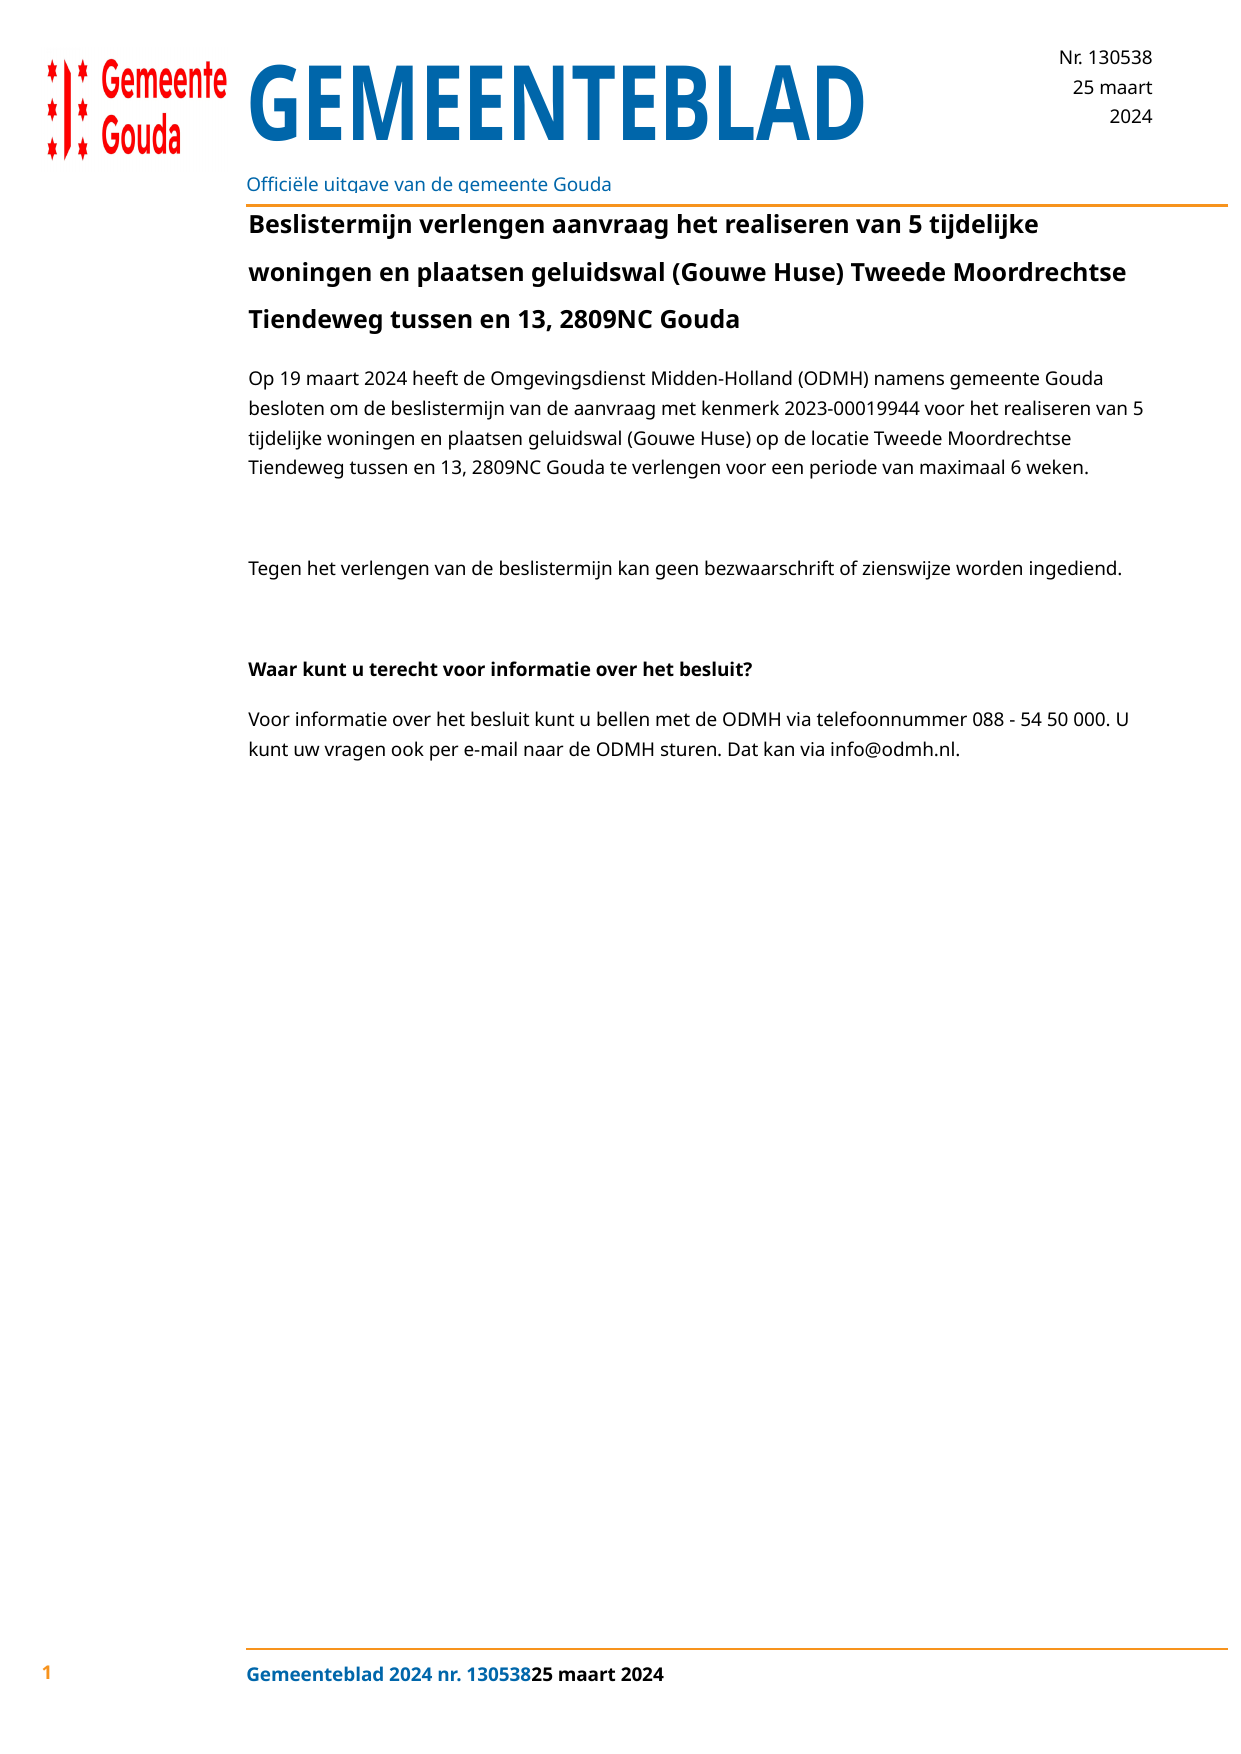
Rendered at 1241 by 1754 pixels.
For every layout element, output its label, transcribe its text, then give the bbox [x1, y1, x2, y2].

text Tegen het verlengen van de beslistermijn kan geen bezwaarschrift of zienswijze worden ingediend. [248, 555, 1152, 581]
text Beslistermijn verlengen aanvraag het realiseren van 5 tijdelijke woningen en plaatsen geluidswal (Gouwe Huse) Tweede Moordrechtse Tiendeweg tussen en 13, 2809NC Gouda [248, 207, 1152, 336]
text Op 19 maart 2024 heeft de Omgevingsdienst Midden-Holland (ODMH) namens gemeente Gouda besloten om de beslistermijn van de aanvraag met kenmerk 2023-00019944 voor het realiseren van 5 tijdelijke woningen en plaatsen geluidswal (Gouwe Huse) op de locatie Tweede Moordrechtse Tiendeweg tussen en 13, 2809NC Gouda te verlengen voor een periode van maximaal 6 weken. [248, 366, 1152, 480]
picture [41, 47, 231, 172]
text Voor informatie over het besluit kunt u bellen met de ODMH via telefoonnummer 088 - 54 50 000. U kunt uw vragen ook per e-mail naar de ODMH sturen. Dat kan via info@odmh.nl. [248, 706, 1152, 762]
text Waar kunt u terecht voor informatie over het besluit? [248, 656, 1152, 682]
